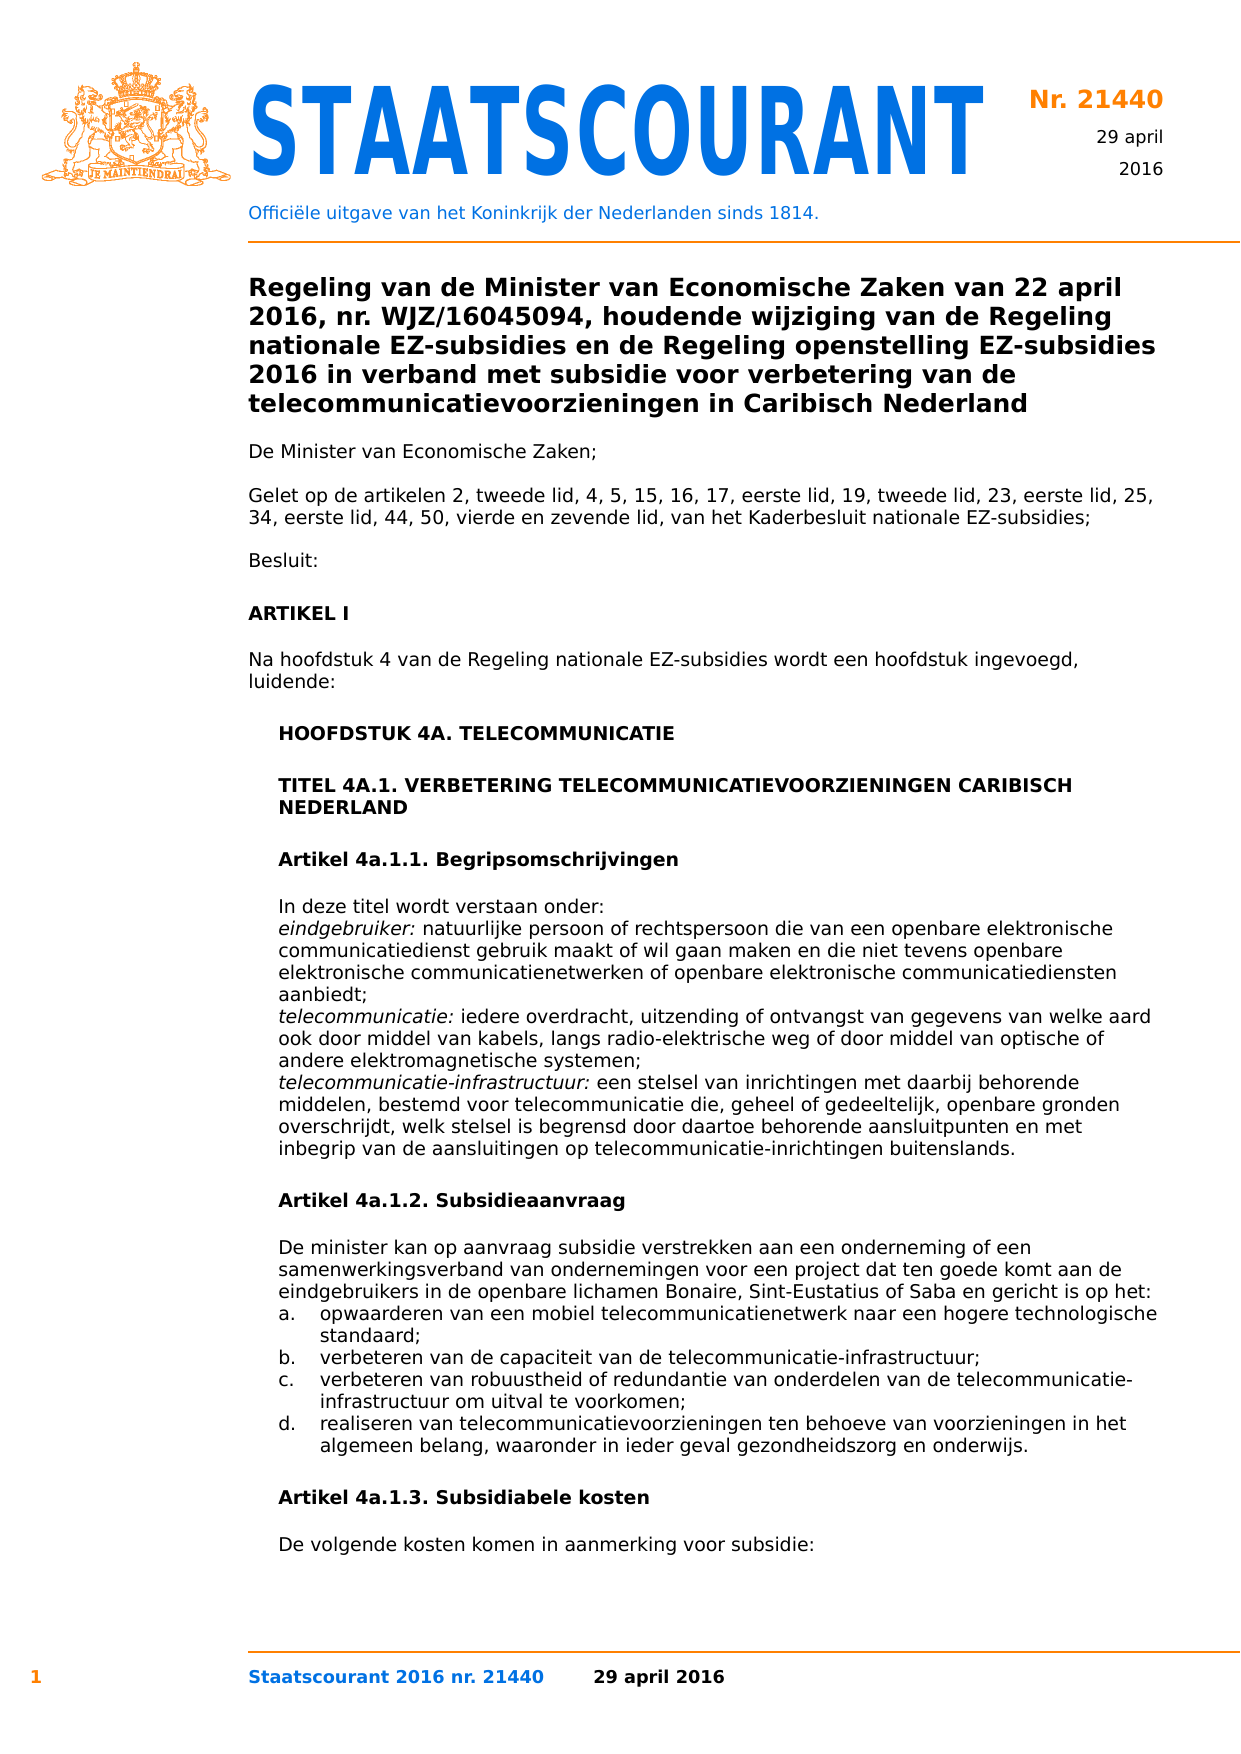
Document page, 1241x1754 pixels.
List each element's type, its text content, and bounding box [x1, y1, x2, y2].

subtitle TITEL 4A.1. VERBETERING TELECOMMUNICATIEVOORZIENINGEN CARIBISCH NEDERLAND [278, 775, 1163, 819]
subtitle Regeling van de Minister van Economische Zaken van 22 april 2016, nr. WJZ/16045094, houdende wijziging van de Regeling nationale EZ-subsidies en de Regeling openstelling EZ-subsidies 2016 in verband met subsidie voor verbetering van de telecommunicatievoorzieningen in Caribisch Nederland [248, 273, 1163, 419]
table_cell 29 april [998, 121, 1240, 153]
table_cell 2016 [998, 153, 1240, 203]
text c. verbeteren van robuustheid of redundantie van onderdelen van de telecommunicatie-infrastructuur om uitval te voorkomen; [278, 1369, 1163, 1413]
subtitle HOOFDSTUK 4A. TELECOMMUNICATIE [278, 723, 1163, 745]
text telecommunicatie-infrastructuur: een stelsel van inrichtingen met daarbij behorende middelen, bestemd voor telecommunicatie die, geheel of gedeeltelijk, openbare gronden overschrijdt, welk stelsel is begrensd door daartoe behorende aansluitpunten en met inbegrip van de aansluitingen op telecommunicatie-inrichtingen buitenslands. [278, 1072, 1163, 1160]
text b. verbeteren van de capaciteit van de telecommunicatie-infrastructuur; [278, 1347, 1163, 1369]
text De Minister van Economische Zaken; [248, 441, 1163, 463]
text eindgebruiker: natuurlijke persoon of rechtspersoon die van een openbare elektronische communicatiedienst gebruik maakt of wil gaan maken en die niet tevens openbare elektronische communicatienetwerken of openbare elektronische communicatiediensten aanbiedt; [278, 918, 1163, 1006]
text telecommunicatie: iedere overdracht, uitzending of ontvangst van gegevens van welke aard ook door middel van kabels, langs radio-elektrische weg of door middel van optische of andere elektromagnetische systemen; [278, 1006, 1163, 1072]
subtitle Artikel 4a.1.1. Begripsomschrijvingen [278, 849, 1163, 871]
text d. realiseren van telecommunicatievoorzieningen ten behoeve van voorzieningen in het algemeen belang, waaronder in ieder geval gezondheidszorg en onderwijs. [278, 1413, 1163, 1457]
table_header [25, 62, 248, 241]
subtitle Artikel 4a.1.3. Subsidiabele kosten [278, 1487, 1163, 1509]
subtitle Artikel 4a.1.2. Subsidieaanvraag [278, 1190, 1163, 1212]
text In deze titel wordt verstaan onder: [278, 896, 1163, 918]
subtitle ARTIKEL I [248, 602, 1163, 624]
text Na hoofdstuk 4 van de Regeling nationale EZ-subsidies wordt een hoofdstuk ingevoegd, luidende: [248, 649, 1163, 693]
text De volgende kosten komen in aanmerking voor subsidie: [278, 1534, 1163, 1556]
table_header STAATSCOURANT [248, 62, 998, 203]
text Gelet op de artikelen 2, tweede lid, 4, 5, 15, 16, 17, eerste lid, 19, tweede lid, 23, eerste lid, 25, 34, eerste lid, 44, 50, vierde en zevende lid, van het Kaderbesluit nationale EZ-subsidies; [248, 484, 1163, 528]
text a. opwaarderen van een mobiel telecommunicatienetwerk naar een hogere technologische standaard; [278, 1303, 1163, 1347]
picture [41, 62, 231, 186]
table_cell Officiële uitgave van het Koninkrijk der Nederlanden sinds 1814. [248, 203, 1240, 241]
table_header Nr. 21440 [998, 62, 1240, 121]
text De minister kan op aanvraag subsidie verstrekken aan een onderneming of een samenwerkingsverband van ondernemingen voor een project dat ten goede komt aan de eindgebruikers in de openbare lichamen Bonaire, Sint-Eustatius of Saba en gericht is op het: [278, 1237, 1163, 1303]
text Besluit: [248, 550, 1163, 572]
